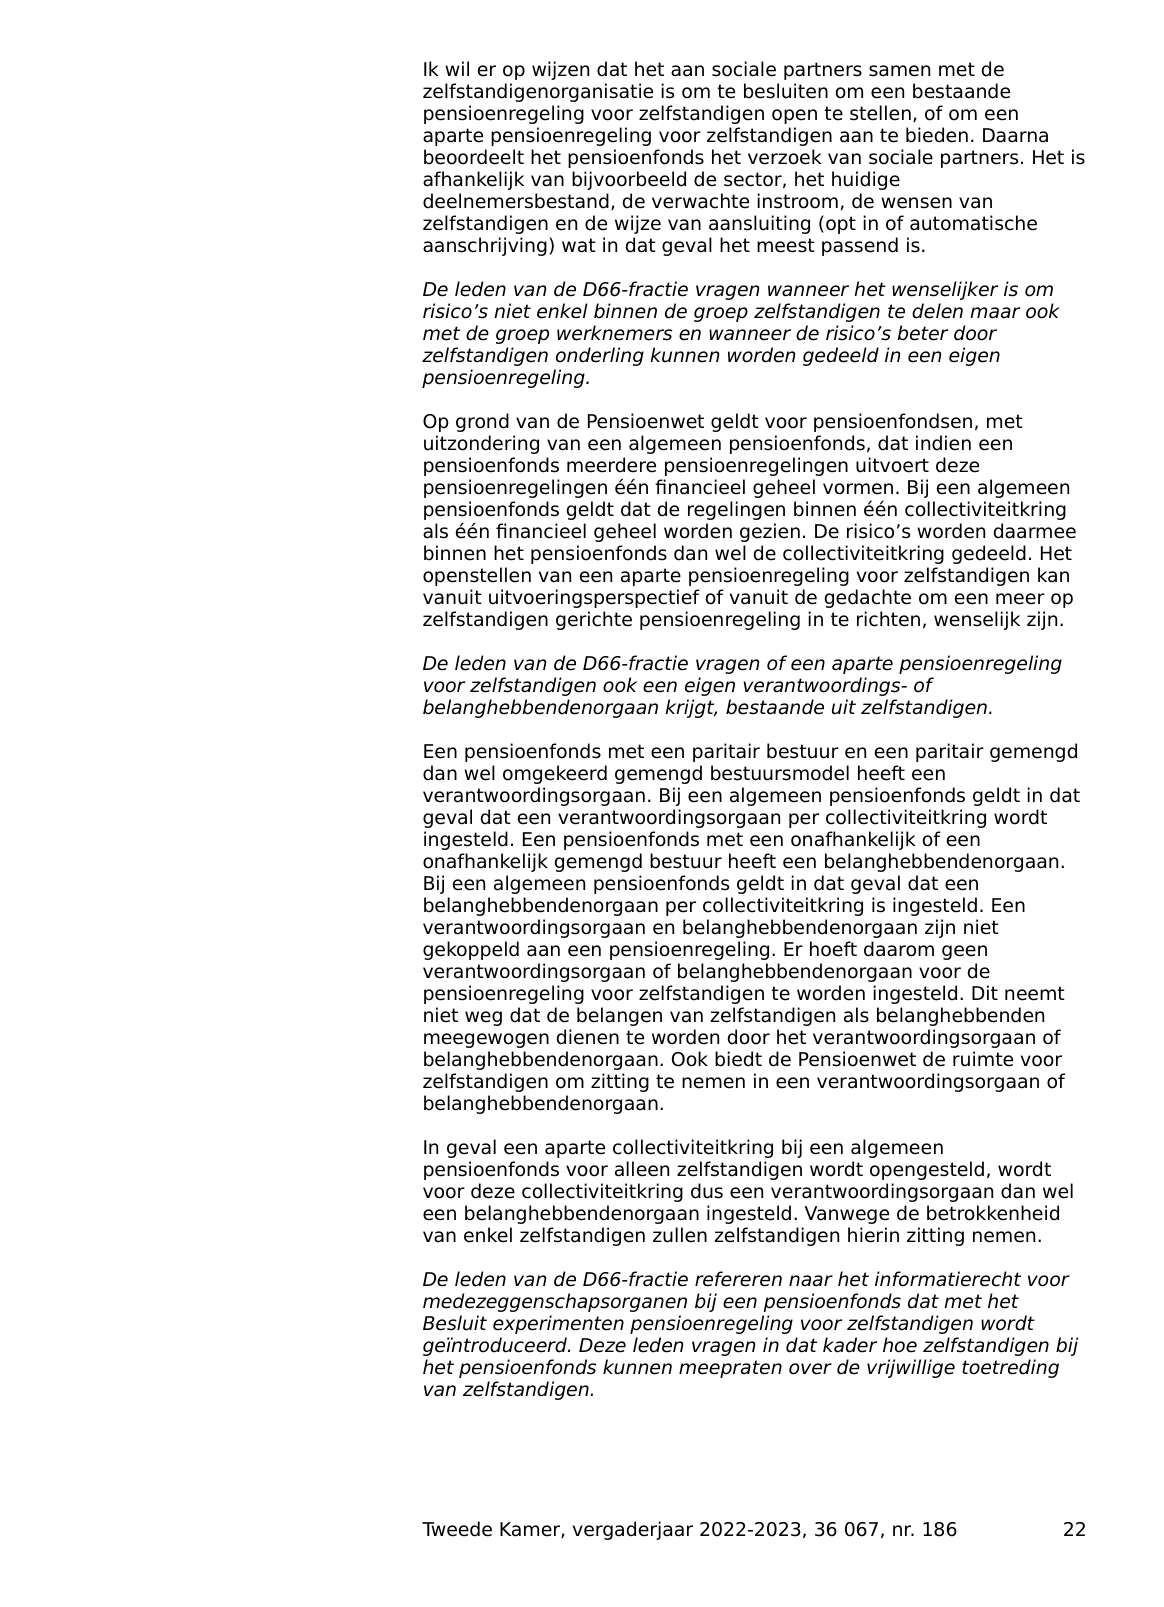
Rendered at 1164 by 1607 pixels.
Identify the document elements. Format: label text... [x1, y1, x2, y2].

text De leden van de D66-fractie vragen wanneer het wenselijker is om risico’s niet enkel binnen de groep zelfstandigen te delen maar ook met de groep werknemers en wanneer de risico’s beter door zelfstandigen onderling kunnen worden gedeeld in een eigen pensioenregeling. [422, 279, 1087, 389]
text Ik wil er op wijzen dat het aan sociale partners samen met de zelfstandigenorganisatie is om te besluiten om een bestaande pensioenregeling voor zelfstandigen open te stellen, of om een aparte pensioenregeling voor zelfstandigen aan te bieden. Daarna beoordeelt het pensioenfonds het verzoek van sociale partners. Het is afhankelijk van bijvoorbeeld de sector, het huidige deelnemersbestand, de verwachte instroom, de wensen van zelfstandigen en de wijze van aansluiting (opt in of automatische aanschrijving) wat in dat geval het meest passend is. [422, 59, 1087, 257]
text Een pensioenfonds met een paritair bestuur en een paritair gemengd dan wel omgekeerd gemengd bestuursmodel heeft een verantwoordingsorgaan. Bij een algemeen pensioenfonds geldt in dat geval dat een verantwoordingsorgaan per collectiviteitkring wordt ingesteld. Een pensioenfonds met een onafhankelijk of een onafhankelijk gemengd bestuur heeft een belanghebbendenorgaan. Bij een algemeen pensioenfonds geldt in dat geval dat een belanghebbendenorgaan per collectiviteitkring is ingesteld. Een verantwoordingsorgaan en belanghebbendenorgaan zijn niet gekoppeld aan een pensioenregeling. Er hoeft daarom geen verantwoordingsorgaan of belanghebbendenorgaan voor de pensioenregeling voor zelfstandigen te worden ingesteld. Dit neemt niet weg dat de belangen van zelfstandigen als belanghebbenden meegewogen dienen te worden door het verantwoordingsorgaan of belanghebbendenorgaan. Ook biedt de Pensioenwet de ruimte voor zelfstandigen om zitting te nemen in een verantwoordingsorgaan of belanghebbendenorgaan. [422, 741, 1087, 1115]
text In geval een aparte collectiviteitkring bij een algemeen pensioenfonds voor alleen zelfstandigen wordt opengesteld, wordt voor deze collectiviteitkring dus een verantwoordingsorgaan dan wel een belanghebbendenorgaan ingesteld. Vanwege de betrokkenheid van enkel zelfstandigen zullen zelfstandigen hierin zitting nemen. [422, 1137, 1087, 1247]
text De leden van de D66-fractie vragen of een aparte pensioenregeling voor zelfstandigen ook een eigen verantwoordings- of belanghebbendenorgaan krijgt, bestaande uit zelfstandigen. [422, 653, 1087, 719]
text De leden van de D66-fractie refereren naar het informatierecht voor medezeggenschapsorganen bij een pensioenfonds dat met het Besluit experimenten pensioenregeling voor zelfstandigen wordt geïntroduceerd. Deze leden vragen in dat kader hoe zelfstandigen bij het pensioenfonds kunnen meepraten over de vrijwillige toetreding van zelfstandigen. [422, 1269, 1087, 1401]
text Op grond van de Pensioenwet geldt voor pensioenfondsen, met uitzondering van een algemeen pensioenfonds, dat indien een pensioenfonds meerdere pensioenregelingen uitvoert deze pensioenregelingen één financieel geheel vormen. Bij een algemeen pensioenfonds geldt dat de regelingen binnen één collectiviteitkring als één financieel geheel worden gezien. De risico’s worden daarmee binnen het pensioenfonds dan wel de collectiviteitkring gedeeld. Het openstellen van een aparte pensioenregeling voor zelfstandigen kan vanuit uitvoeringsperspectief of vanuit de gedachte om een meer op zelfstandigen gerichte pensioenregeling in te richten, wenselijk zijn. [422, 411, 1087, 631]
